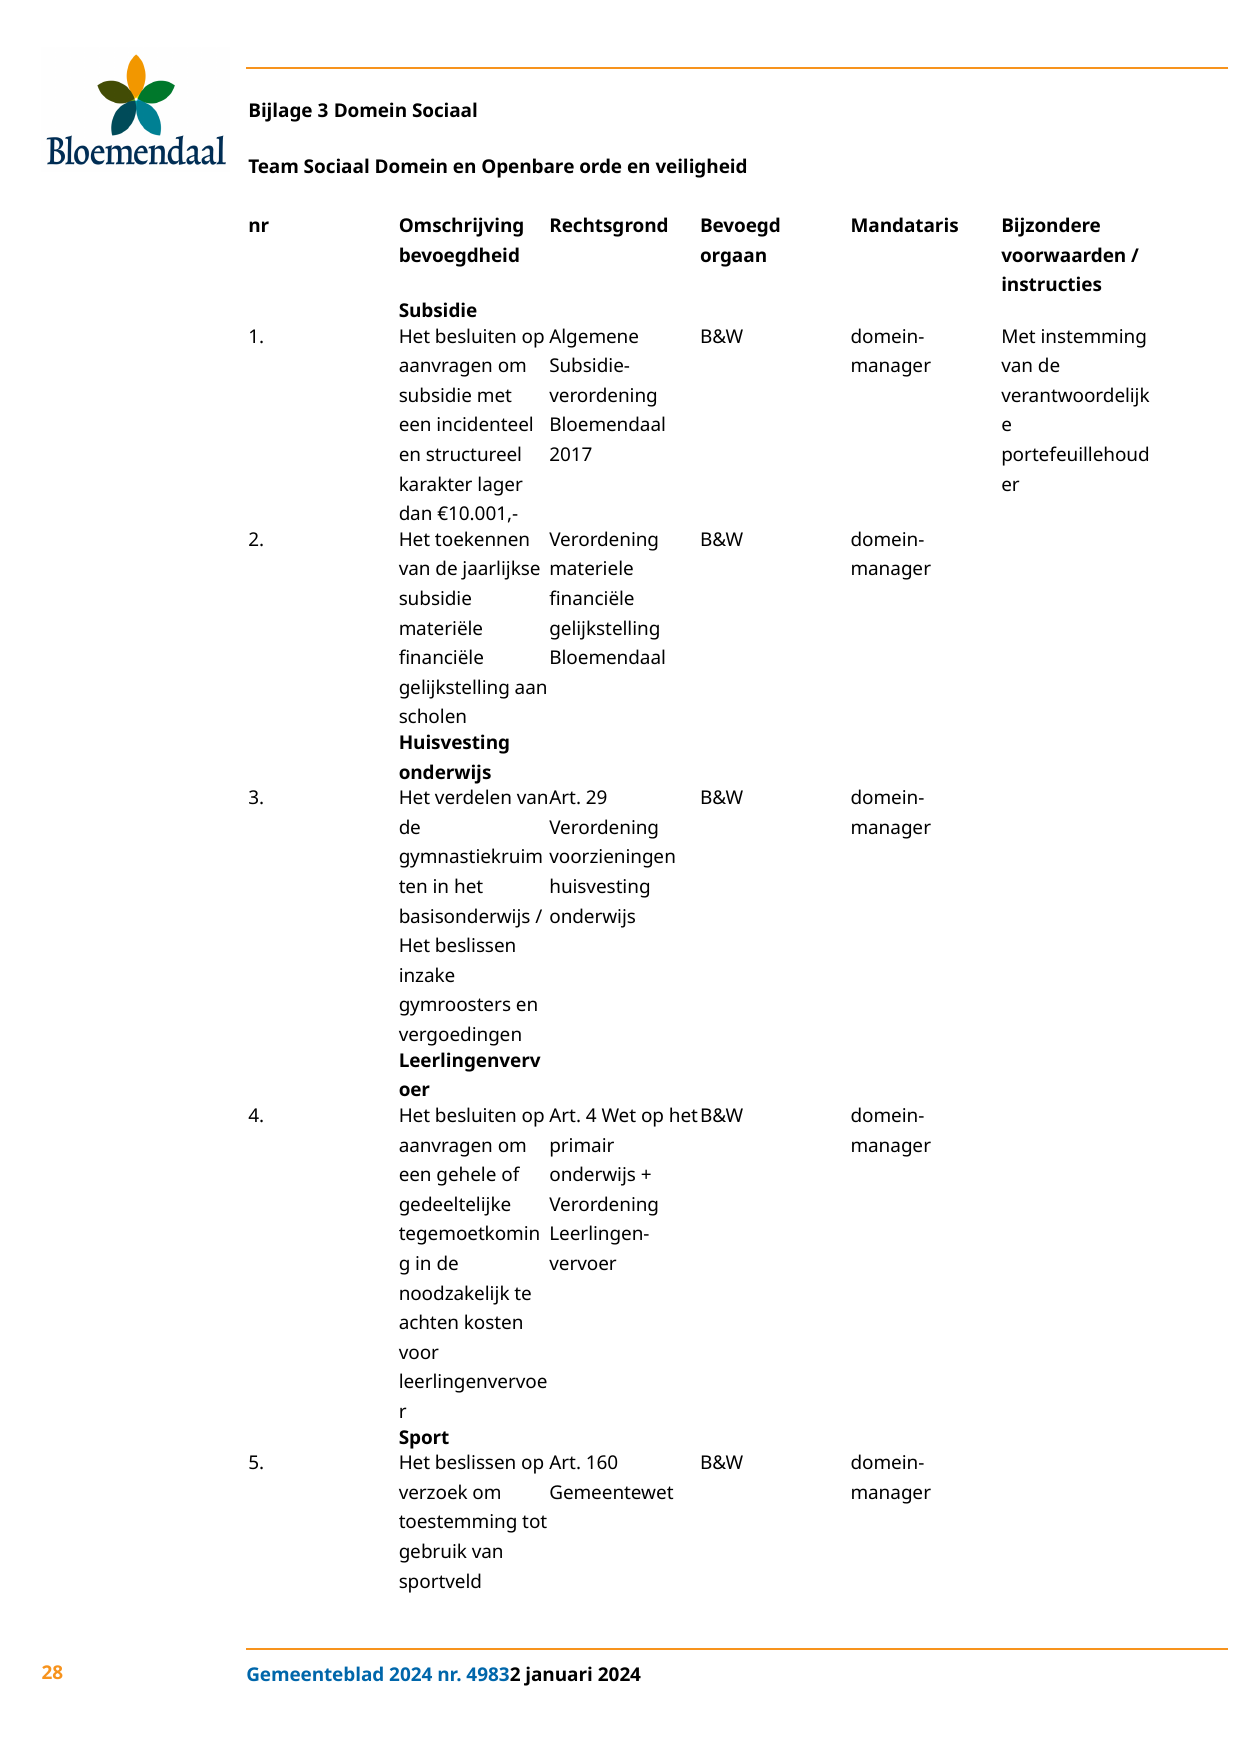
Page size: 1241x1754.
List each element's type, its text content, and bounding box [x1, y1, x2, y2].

table_cell Art. 160 Gemeentewet [549, 1450, 700, 1594]
table_cell [850, 1047, 1001, 1102]
table_cell [1001, 1450, 1152, 1594]
text Bijlage 3 Domein Sociaal [248, 95, 1152, 123]
table_cell B&W [700, 1450, 850, 1594]
table_cell Huisvesting onderwijs [399, 729, 549, 784]
text Team Sociaal Domein en Openbare orde en veiligheid [248, 153, 1152, 179]
table_cell Het verdelen van de gymnastiekruimten in het basisonderwijs / Het beslissen inzake gymroosters en vergoedingen [399, 785, 549, 1047]
table_cell Verordening materiele financiële gelijkstelling Bloemendaal [549, 526, 700, 729]
table_cell Subsidie [399, 297, 549, 323]
table_cell [1001, 1424, 1152, 1449]
table_header Rechtsgrond [549, 212, 700, 297]
table_cell [850, 297, 1001, 323]
table_cell Sport [399, 1424, 549, 1449]
table_cell [1001, 1047, 1152, 1102]
table_cell Het toekennen van de jaarlijkse subsidie materiële financiële gelijkstelling aan scholen [399, 526, 549, 729]
table_cell [850, 729, 1001, 784]
table_cell [248, 1424, 398, 1449]
table_cell [549, 729, 700, 784]
table_cell Art. 29 Verordening voorzieningen huisvesting onderwijs [549, 785, 700, 1047]
table_cell domein-manager [850, 1450, 1001, 1594]
table_cell Het besluiten op aanvragen om subsidie met een incidenteel en structureel karakter lager dan €10.001,- [399, 323, 549, 526]
table_cell Het beslissen op verzoek om toestemming tot gebruik van sportveld [399, 1450, 549, 1594]
table_cell B&W [700, 323, 850, 526]
table_cell B&W [700, 785, 850, 1047]
table_cell [700, 297, 850, 323]
table_cell [248, 297, 398, 323]
table_cell domein-manager [850, 323, 1001, 526]
table_cell [549, 297, 700, 323]
table_cell [549, 1424, 700, 1449]
table_cell domein-manager [850, 526, 1001, 729]
table_cell [700, 1047, 850, 1102]
table_cell Art. 4 Wet op het primair onderwijs + Verordening Leerlingen-vervoer [549, 1102, 700, 1424]
table_cell 3. [248, 785, 398, 1047]
table_cell [1001, 297, 1152, 323]
table_cell Met instemming van de verantwoordelijke portefeuillehouder [1001, 323, 1152, 526]
table_cell [1001, 729, 1152, 784]
table_cell Het besluiten op aanvragen om een gehele of gedeeltelijke tegemoetkoming in de noodzakelijk te achten kosten voor leerlingenvervoer [399, 1102, 549, 1424]
table_cell [700, 1424, 850, 1449]
picture [41, 47, 231, 172]
table_cell [850, 1424, 1001, 1449]
table_cell Algemene Subsidie-verordening Bloemendaal 2017 [549, 323, 700, 526]
table_cell domein-manager [850, 785, 1001, 1047]
table_cell domein-manager [850, 1102, 1001, 1424]
table_header Bevoegd orgaan [700, 212, 850, 297]
table_cell 4. [248, 1102, 398, 1424]
table_cell 5. [248, 1450, 398, 1594]
table_cell 1. [248, 323, 398, 526]
table_cell B&W [700, 1102, 850, 1424]
table_header Bijzondere voorwaarden / instructies [1001, 212, 1152, 297]
table_cell Leerlingenvervoer [399, 1047, 549, 1102]
table_cell [1001, 526, 1152, 729]
table_cell [700, 729, 850, 784]
table_cell [549, 1047, 700, 1102]
table_cell [1001, 785, 1152, 1047]
table_cell [248, 1047, 398, 1102]
table_cell 2. [248, 526, 398, 729]
table_cell [248, 729, 398, 784]
table_cell [1001, 1102, 1152, 1424]
table_cell B&W [700, 526, 850, 729]
table_header nr [248, 212, 398, 297]
table_header Omschrijving bevoegdheid [399, 212, 549, 297]
table_header Mandataris [850, 212, 1001, 297]
